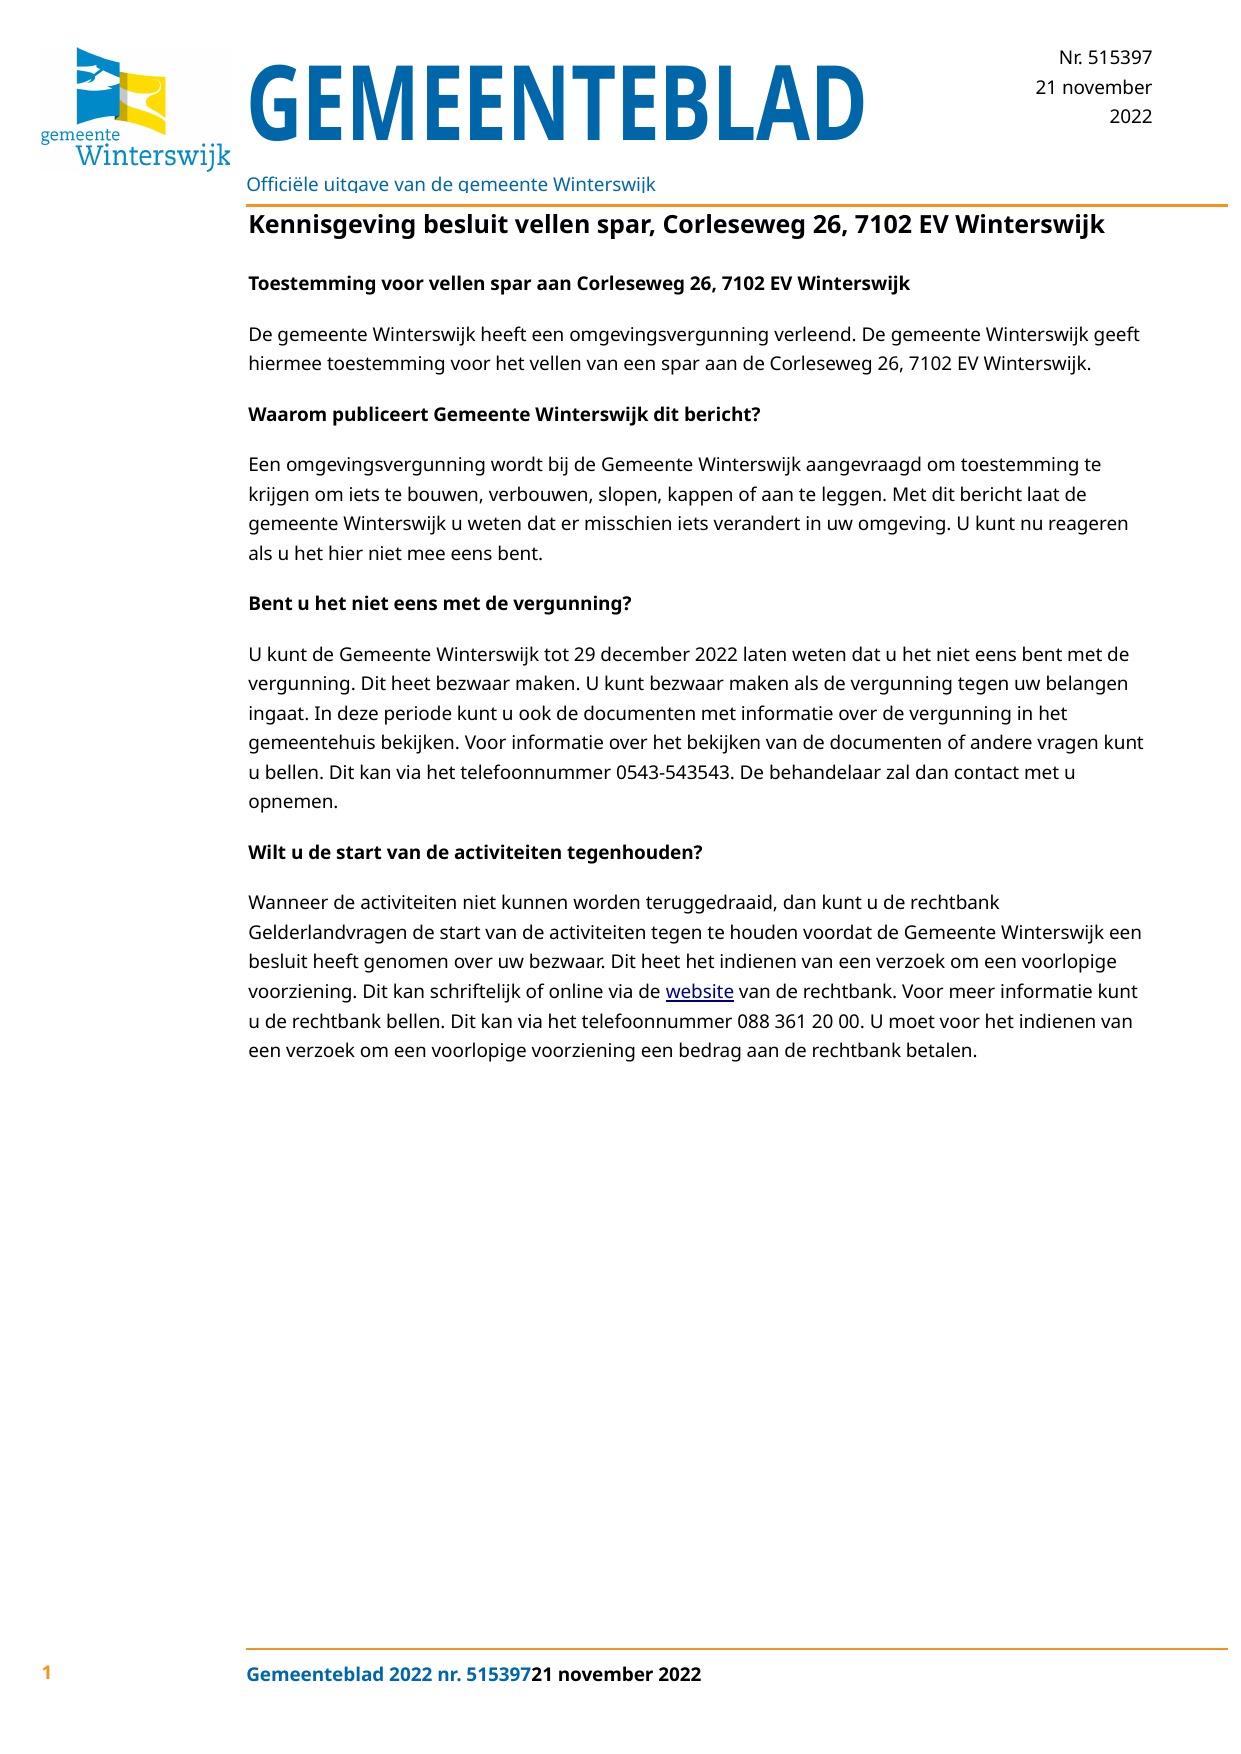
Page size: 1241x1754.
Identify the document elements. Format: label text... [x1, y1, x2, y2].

text Waarom publiceert Gemeente Winterswijk dit bericht? [248, 401, 1152, 426]
text Toestemming voor vellen spar aan Corleseweg 26, 7102 EV Winterswijk [248, 270, 1152, 296]
text Een omgevingsvergunning wordt bij de Gemeente Winterswijk aangevraagd om toestemming te krijgen om iets te bouwen, verbouwen, slopen, kappen of aan te leggen. Met dit bericht laat de gemeente Winterswijk u weten dat er misschien iets verandert in uw omgeving. U kunt nu reageren als u het hier niet mee eens bent. [248, 451, 1152, 566]
text U kunt de Gemeente Winterswijk tot 29 december 2022 laten weten dat u het niet eens bent met de vergunning. Dit heet bezwaar maken. U kunt bezwaar maken als de vergunning tegen uw belangen ingaat. In deze periode kunt u ook de documenten met informatie over de vergunning in het gemeentehuis bekijken. Voor informatie over het bekijken van de documenten of andere vragen kunt u bellen. Dit kan via het telefoonnummer 0543-543543. De behandelaar zal dan contact met u opnemen. [248, 641, 1152, 814]
text Bent u het niet eens met de vergunning? [248, 590, 1152, 616]
text Wanneer de activiteiten niet kunnen worden teruggedraaid, dan kunt u de rechtbank Gelderlandvragen de start van de activiteiten tegen te houden voordat de Gemeente Winterswijk een besluit heeft genomen over uw bezwaar. Dit heet het indienen van een verzoek om een voorlopige voorziening. Dit kan schriftelijk of online via de website van de rechtbank. Voor meer informatie kunt u de rechtbank bellen. Dit kan via het telefoonnummer 088 361 20 00. U moet voor het indienen van een verzoek om een voorlopige voorziening een bedrag aan de rechtbank betalen. [248, 889, 1152, 1063]
text Wilt u de start van de activiteiten tegenhouden? [248, 839, 1152, 865]
text De gemeente Winterswijk heeft een omgevingsvergunning verleend. De gemeente Winterswijk geeft hiermee toestemming voor het vellen van een spar aan de Corleseweg 26, 7102 EV Winterswijk. [248, 321, 1152, 376]
picture [225, 153, 231, 162]
text Kennisgeving besluit vellen spar, Corleseweg 26, 7102 EV Winterswijk [248, 207, 1152, 241]
picture [41, 47, 231, 172]
